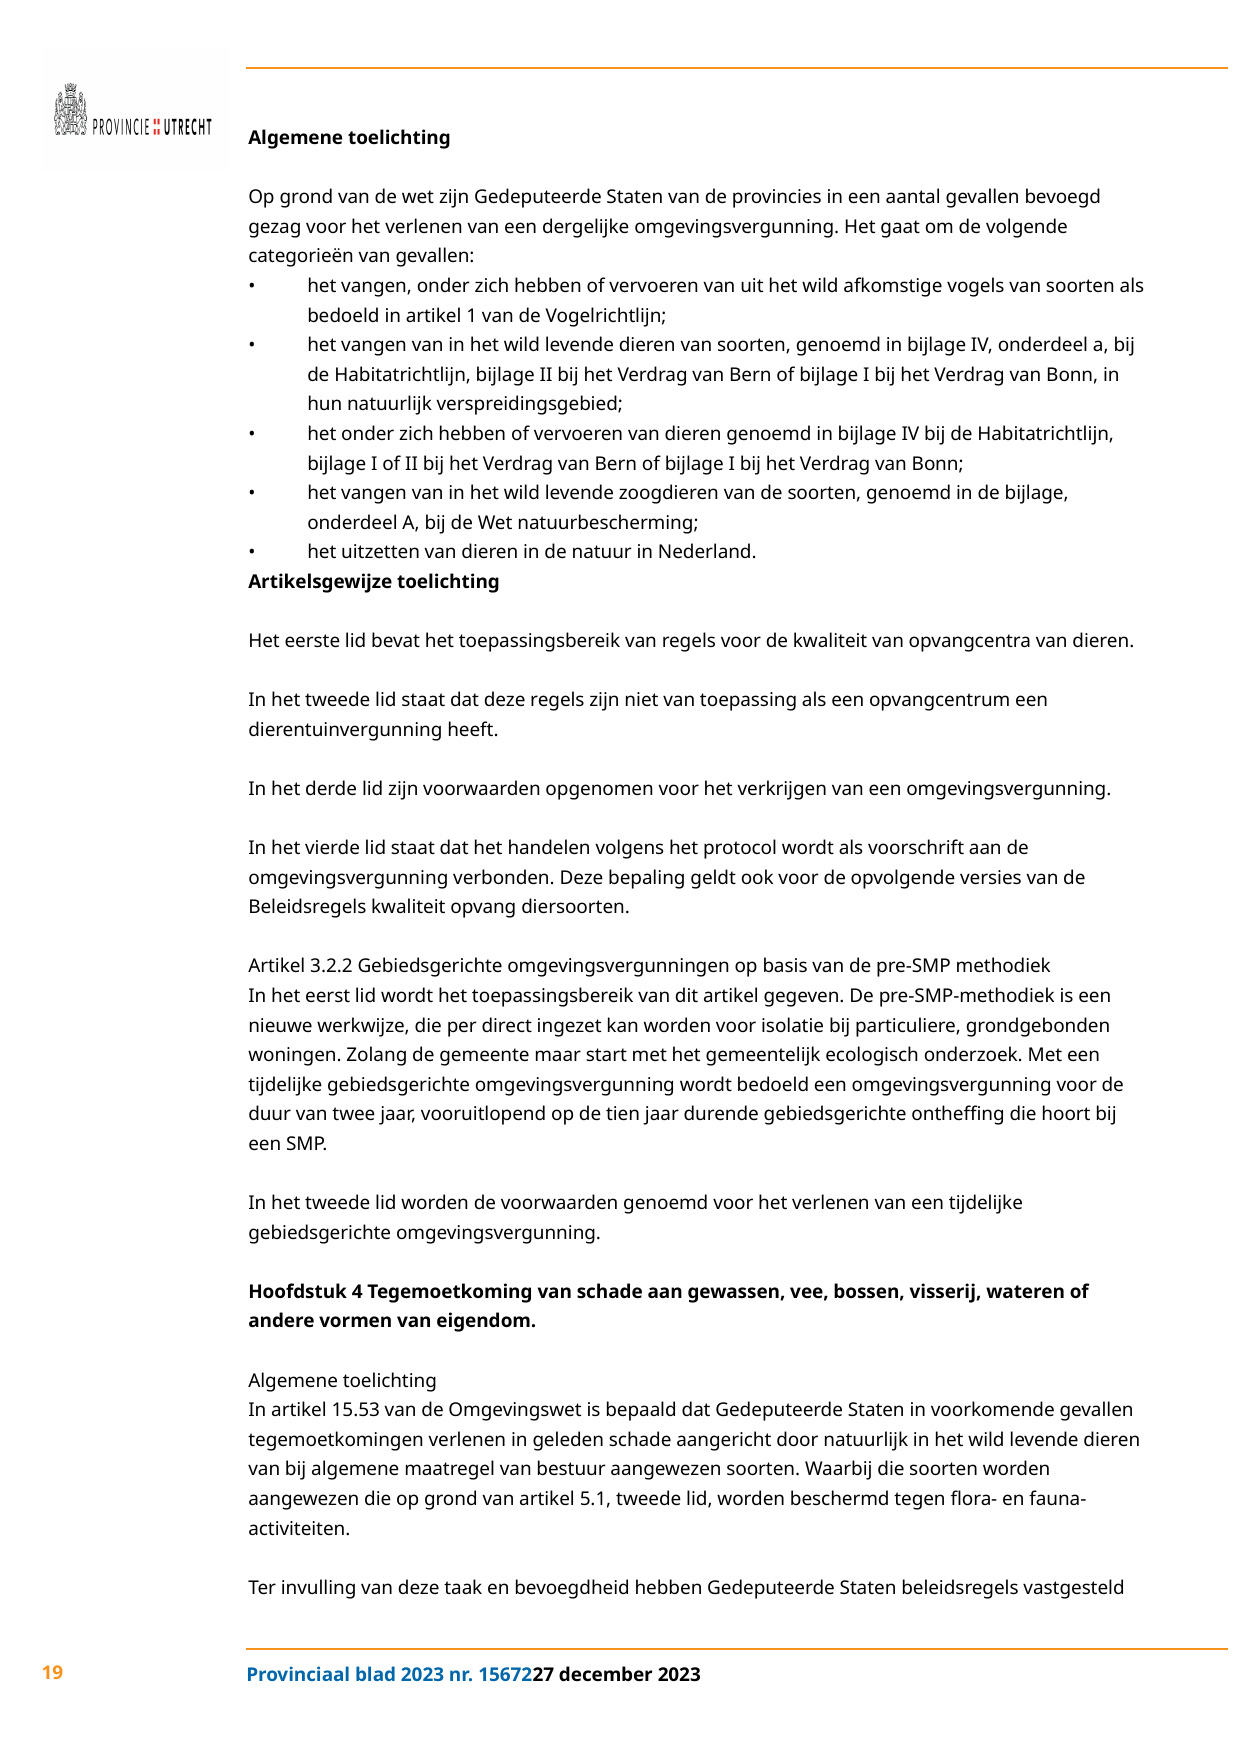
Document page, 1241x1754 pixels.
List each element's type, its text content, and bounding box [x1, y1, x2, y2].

text In het tweede lid staat dat deze regels zijn niet van toepassing als een opvangcentrum een dierentuinvergunning heeft. [248, 686, 1152, 742]
text Algemene toelichting [248, 1367, 1152, 1393]
text Artikelsgewijze toelichting [248, 568, 1152, 594]
list het vangen van in het wild levende dieren van soorten, genoemd in bijlage IV, onderdeel a, bij de Habitatrichtlijn, bijlage II bij het Verdrag van Bern of bijlage I bij het Verdrag van Bonn, in hun natuurlijk verspreidingsgebied; [248, 331, 1152, 416]
text Op grond van de wet zijn Gedeputeerde Staten van de provincies in een aantal gevallen bevoegd gezag voor het verlenen van een dergelijke omgevingsvergunning. Het gaat om de volgende categorieën van gevallen: [248, 183, 1152, 268]
text In het eerst lid wordt het toepassingsbereik van dit artikel gegeven. De pre-SMP-methodiek is een nieuwe werkwijze, die per direct ingezet kan worden voor isolatie bij particuliere, grondgebonden woningen. Zolang de gemeente maar start met het gemeentelijk ecologisch onderzoek. Met een tijdelijke gebiedsgerichte omgevingsvergunning wordt bedoeld een omgevingsvergunning voor de duur van twee jaar, vooruitlopend op de tien jaar durende gebiedsgerichte ontheffing die hoort bij een SMP. [248, 982, 1152, 1156]
text Algemene toelichting [248, 124, 1152, 150]
list het vangen van in het wild levende zoogdieren van de soorten, genoemd in de bijlage, onderdeel A, bij de Wet natuurbescherming; [248, 479, 1152, 535]
list het vangen, onder zich hebben of vervoeren van uit het wild afkomstige vogels van soorten als bedoeld in artikel 1 van de Vogelrichtlijn; [248, 272, 1152, 328]
picture [41, 47, 231, 172]
text In het vierde lid staat dat het handelen volgens het protocol wordt als voorschrift aan de omgevingsvergunning verbonden. Deze bepaling geldt ook voor de opvolgende versies van de Beleidsregels kwaliteit opvang diersoorten. [248, 834, 1152, 919]
text Hoofdstuk 4 Tegemoetkoming van schade aan gewassen, vee, bossen, visserij, wateren of andere vormen van eigendom. [248, 1278, 1152, 1333]
text In het derde lid zijn voorwaarden opgenomen voor het verkrijgen van een omgevingsvergunning. [248, 775, 1152, 801]
list het uitzetten van dieren in de natuur in Nederland. [248, 538, 1152, 564]
text In artikel 15.53 van de Omgevingswet is bepaald dat Gedeputeerde Staten in voorkomende gevallen tegemoetkomingen verlenen in geleden schade aangericht door natuurlijk in het wild levende dieren van bij algemene maatregel van bestuur aangewezen soorten. Waarbij die soorten worden aangewezen die op grond van artikel 5.1, tweede lid, worden beschermd tegen flora- en fauna-activiteiten. [248, 1396, 1152, 1541]
text In het tweede lid worden de voorwaarden genoemd voor het verlenen van een tijdelijke gebiedsgerichte omgevingsvergunning. [248, 1189, 1152, 1245]
text Ter invulling van deze taak en bevoegdheid hebben Gedeputeerde Staten beleidsregels vastgesteld [248, 1574, 1152, 1600]
list het onder zich hebben of vervoeren van dieren genoemd in bijlage IV bij de Habitatrichtlijn, bijlage I of II bij het Verdrag van Bern of bijlage I bij het Verdrag van Bonn; [248, 420, 1152, 476]
text Artikel 3.2.2 Gebiedsgerichte omgevingsvergunningen op basis van de pre-SMP methodiek [248, 953, 1152, 978]
text Het eerste lid bevat het toepassingsbereik van regels voor de kwaliteit van opvangcentra van dieren. [248, 627, 1152, 653]
